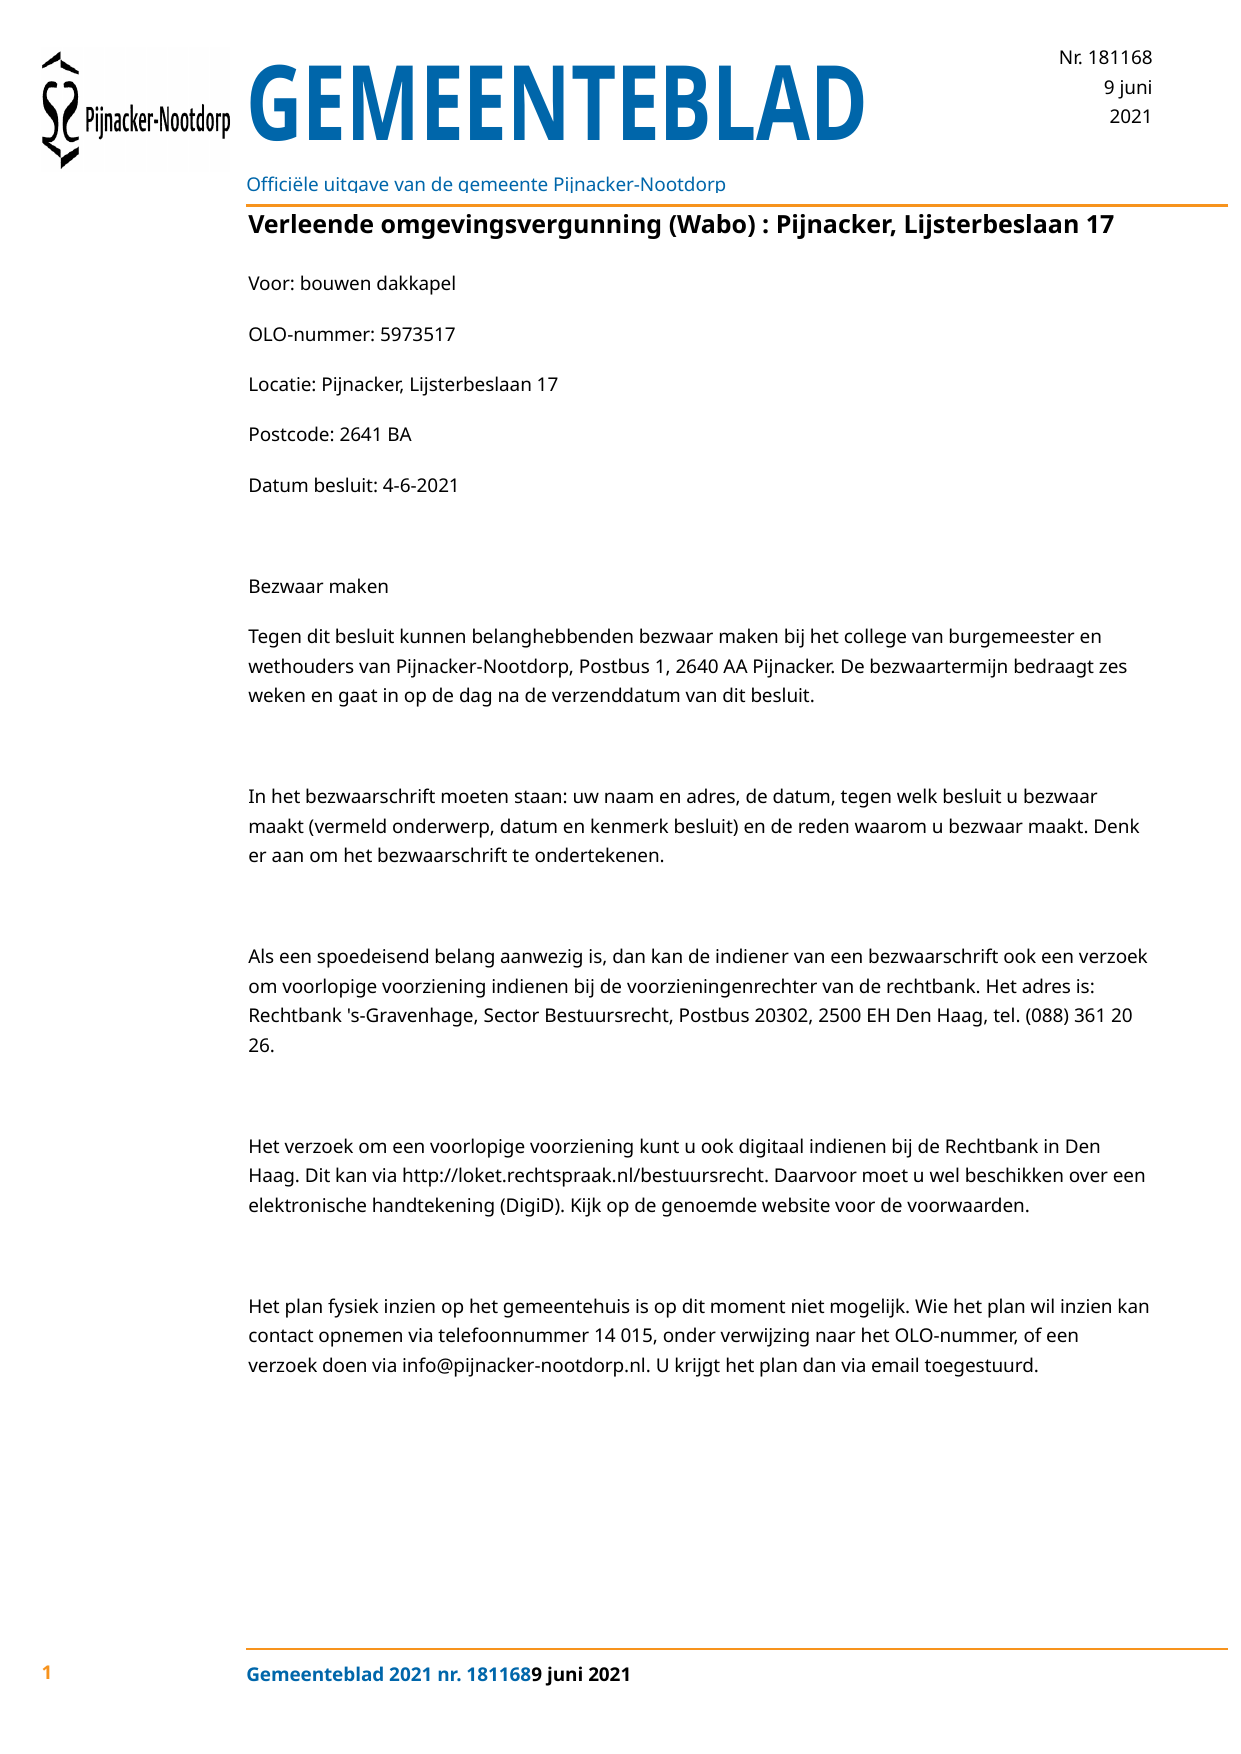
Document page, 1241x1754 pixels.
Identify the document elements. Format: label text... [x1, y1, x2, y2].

text In het bezwaarschrift moeten staan: uw naam en adres, de datum, tegen welk besluit u bezwaar maakt (vermeld onderwerp, datum en kenmerk besluit) en de reden waarom u bezwaar maakt. Denk er aan om het bezwaarschrift te ondertekenen. [248, 783, 1152, 868]
text OLO-nummer: 5973517 [248, 321, 1152, 346]
text Locatie: Pijnacker, Lijsterbeslaan 17 [248, 371, 1152, 397]
text Bezwaar maken [248, 573, 1152, 598]
text Het plan fysiek inzien op het gemeentehuis is op dit moment niet mogelijk. Wie het plan wil inzien kan contact opnemen via telefoonnummer 14 015, onder verwijzing naar het OLO-nummer, of een verzoek doen via info@pijnacker-nootdorp.nl. U krijgt het plan dan via email toegestuurd. [248, 1293, 1152, 1378]
text Postcode: 2641 BA [248, 422, 1152, 447]
text Als een spoedeisend belang aanwezig is, dan kan de indiener van een bezwaarschrift ook een verzoek om voorlopige voorziening indienen bij de voorzieningenrechter van de rechtbank. Het adres is: Rechtbank 's-Gravenhage, Sector Bestuursrecht, Postbus 20302, 2500 EH Den Haag, tel. (088) 361 20 26. [248, 943, 1152, 1058]
text Verleende omgevingsvergunning (Wabo) : Pijnacker, Lijsterbeslaan 17 [248, 207, 1152, 241]
text Tegen dit besluit kunnen belanghebbenden bezwaar maken bij het college van burgemeester en wethouders van Pijnacker-Nootdorp, Postbus 1, 2640 AA Pijnacker. De bezwaartermijn bedraagt zes weken en gaat in op de dag na de verzenddatum van dit besluit. [248, 623, 1152, 708]
picture [41, 47, 231, 172]
text Voor: bouwen dakkapel [248, 270, 1152, 296]
text Het verzoek om een voorlopige voorziening kunt u ook digitaal indienen bij de Rechtbank in Den Haag. Dit kan via http://loket.rechtspraak.nl/bestuursrecht. Daarvoor moet u wel beschikken over een elektronische handtekening (DigiD). Kijk op de genoemde website voor de voorwaarden. [248, 1133, 1152, 1218]
text Datum besluit: 4-6-2021 [248, 472, 1152, 498]
